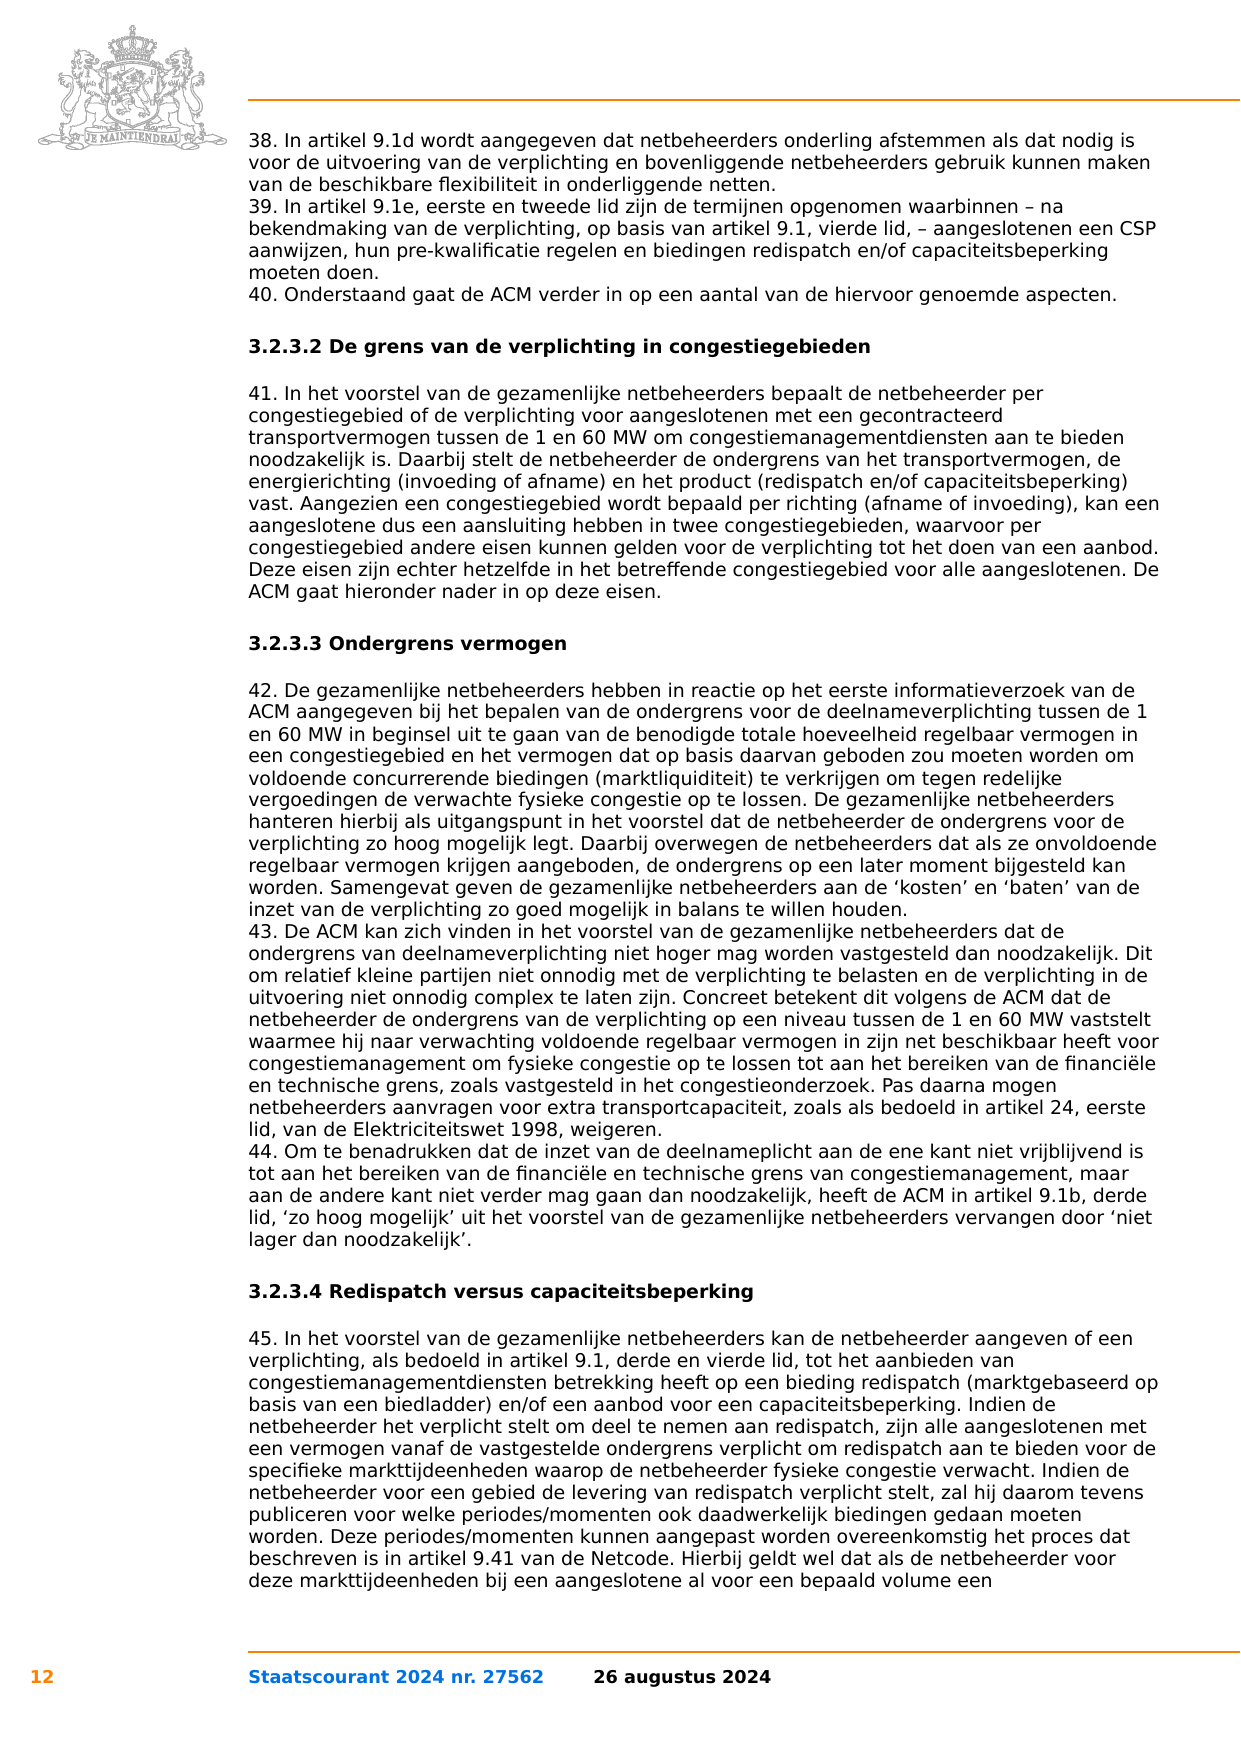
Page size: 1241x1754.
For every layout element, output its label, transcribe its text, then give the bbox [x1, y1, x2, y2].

text 43. De ACM kan zich vinden in het voorstel van de gezamenlijke netbeheerders dat de ondergrens van deelnameverplichting niet hoger mag worden vastgesteld dan noodzakelijk. Dit om relatief kleine partijen niet onnodig met de verplichting te belasten en de verplichting in de uitvoering niet onnodig complex te laten zijn. Concreet betekent dit volgens de ACM dat de netbeheerder de ondergrens van de verplichting op een niveau tussen de 1 en 60 MW vaststelt waarmee hij naar verwachting voldoende regelbaar vermogen in zijn net beschikbaar heeft voor congestiemanagement om fysieke congestie op te lossen tot aan het bereiken van de financiële en technische grens, zoals vastgesteld in het congestieonderzoek. Pas daarna mogen netbeheerders aanvragen voor extra transportcapaciteit, zoals als bedoeld in artikel 24, eerste lid, van de Elektriciteitswet 1998, weigeren. [248, 921, 1163, 1141]
text 44. Om te benadrukken dat de inzet van de deelnameplicht aan de ene kant niet vrijblijvend is tot aan het bereiken van de financiële en technische grens van congestiemanagement, maar aan de andere kant niet verder mag gaan dan noodzakelijk, heeft de ACM in artikel 9.1b, derde lid, ‘zo hoog mogelijk’ uit het voorstel van de gezamenlijke netbeheerders vervangen door ‘niet lager dan noodzakelijk’. [248, 1141, 1163, 1251]
text 38. In artikel 9.1d wordt aangegeven dat netbeheerders onderling afstemmen als dat nodig is voor de uitvoering van de verplichting en bovenliggende netbeheerders gebruik kunnen maken van de beschikbare flexibiliteit in onderliggende netten. [248, 130, 1163, 196]
text 45. In het voorstel van de gezamenlijke netbeheerders kan de netbeheerder aangeven of een verplichting, als bedoeld in artikel 9.1, derde en vierde lid, tot het aanbieden van congestiemanagementdiensten betrekking heeft op een bieding redispatch (marktgebaseerd op basis van een biedladder) en/of een aanbod voor een capaciteitsbeperking. Indien de netbeheerder het verplicht stelt om deel te nemen aan redispatch, zijn alle aangeslotenen met een vermogen vanaf de vastgestelde ondergrens verplicht om redispatch aan te bieden voor de specifieke markttijdeenheden waarop de netbeheerder fysieke congestie verwacht. Indien de netbeheerder voor een gebied de levering van redispatch verplicht stelt, zal hij daarom tevens publiceren voor welke periodes/momenten ook daadwerkelijk biedingen gedaan moeten worden. Deze periodes/momenten kunnen aangepast worden overeenkomstig het proces dat beschreven is in artikel 9.41 van de Netcode. Hierbij geldt wel dat als de netbeheerder voor deze markttijdeenheden bij een aangeslotene al voor een bepaald volume een [248, 1328, 1163, 1592]
text 42. De gezamenlijke netbeheerders hebben in reactie op het eerste informatieverzoek van de ACM aangegeven bij het bepalen van de ondergrens voor de deelnameverplichting tussen de 1 en 60 MW in beginsel uit te gaan van de benodigde totale hoeveelheid regelbaar vermogen in een congestiegebied en het vermogen dat op basis daarvan geboden zou moeten worden om voldoende concurrerende biedingen (marktliquiditeit) te verkrijgen om tegen redelijke vergoedingen de verwachte fysieke congestie op te lossen. De gezamenlijke netbeheerders hanteren hierbij als uitgangspunt in het voorstel dat de netbeheerder de ondergrens voor de verplichting zo hoog mogelijk legt. Daarbij overwegen de netbeheerders dat als ze onvoldoende regelbaar vermogen krijgen aangeboden, de ondergrens op een later moment bijgesteld kan worden. Samengevat geven de gezamenlijke netbeheerders aan de ‘kosten’ en ‘baten’ van de inzet van de verplichting zo goed mogelijk in balans te willen houden. [248, 679, 1163, 921]
subtitle 3.2.3.3 Ondergrens vermogen [248, 632, 1163, 654]
subtitle 3.2.3.2 De grens van de verplichting in congestiegebieden [248, 336, 1163, 358]
text 41. In het voorstel van de gezamenlijke netbeheerders bepaalt de netbeheerder per congestiegebied of de verplichting voor aangeslotenen met een gecontracteerd transportvermogen tussen de 1 en 60 MW om congestiemanagementdiensten aan te bieden noodzakelijk is. Daarbij stelt de netbeheerder de ondergrens van het transportvermogen, de energierichting (invoeding of afname) en het product (redispatch en/of capaciteitsbeperking) vast. Aangezien een congestiegebied wordt bepaald per richting (afname of invoeding), kan een aangeslotene dus een aansluiting hebben in twee congestiegebieden, waarvoor per congestiegebied andere eisen kunnen gelden voor de verplichting tot het doen van een aanbod. Deze eisen zijn echter hetzelfde in het betreffende congestiegebied voor alle aangeslotenen. De ACM gaat hieronder nader in op deze eisen. [248, 383, 1163, 602]
text 39. In artikel 9.1e, eerste en tweede lid zijn de termijnen opgenomen waarbinnen – na bekendmaking van de verplichting, op basis van artikel 9.1, vierde lid, – aangeslotenen een CSP aanwijzen, hun pre-kwalificatie regelen en biedingen redispatch en/of capaciteitsbeperking moeten doen. [248, 196, 1163, 284]
picture [38, 25, 227, 150]
subtitle 3.2.3.4 Redispatch versus capaciteitsbeperking [248, 1281, 1163, 1303]
text 40. Onderstaand gaat de ACM verder in op een aantal van de hiervoor genoemde aspecten. [248, 284, 1163, 306]
